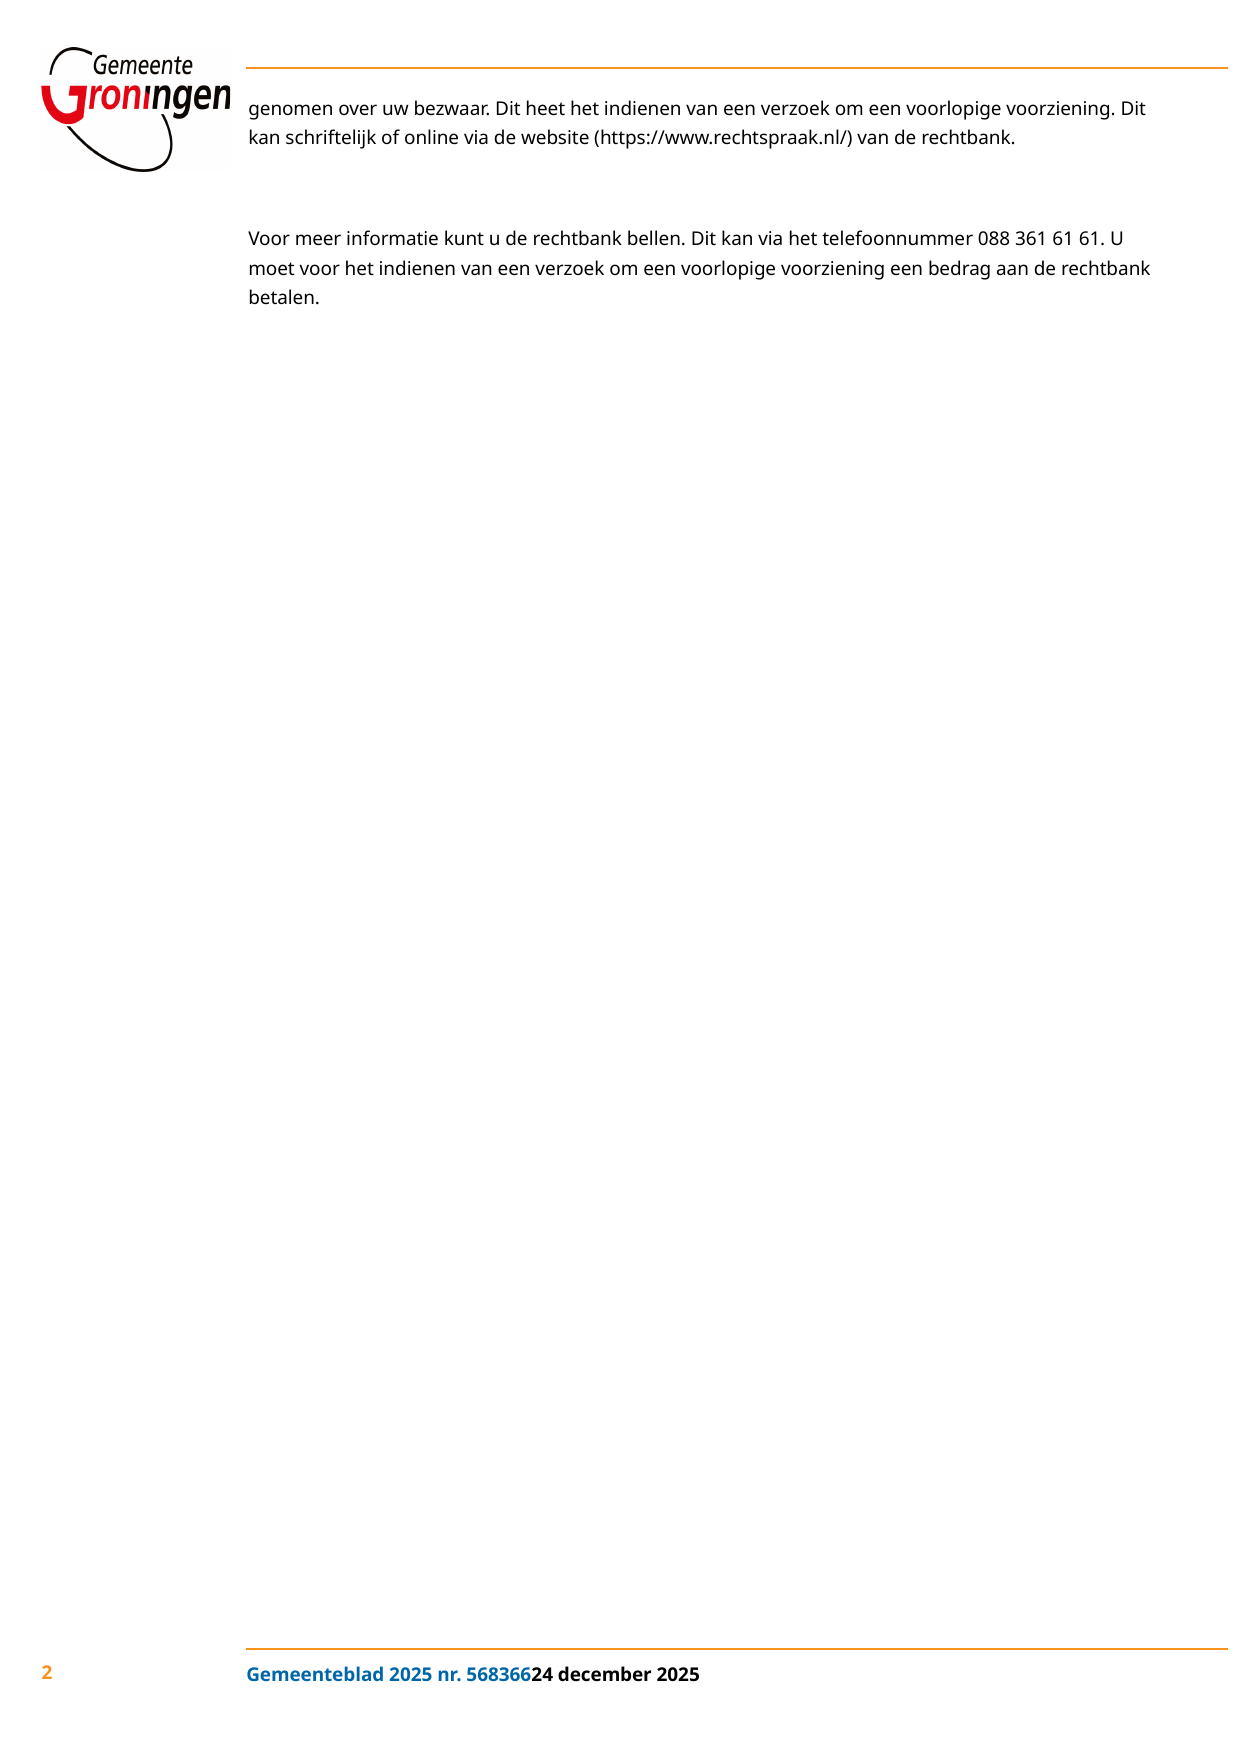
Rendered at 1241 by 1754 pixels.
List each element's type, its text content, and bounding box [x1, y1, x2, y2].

picture [41, 47, 231, 172]
text genomen over uw bezwaar. Dit heet het indienen van een verzoek om een voorlopige voorziening. Dit kan schriftelijk of online via de website (https://www.rechtspraak.nl/) van de rechtbank. [248, 95, 1152, 150]
text Voor meer informatie kunt u de rechtbank bellen. Dit kan via het telefoonnummer 088 361 61 61. U moet voor het indienen van een verzoek om een voorlopige voorziening een bedrag aan de rechtbank betalen. [248, 225, 1152, 310]
